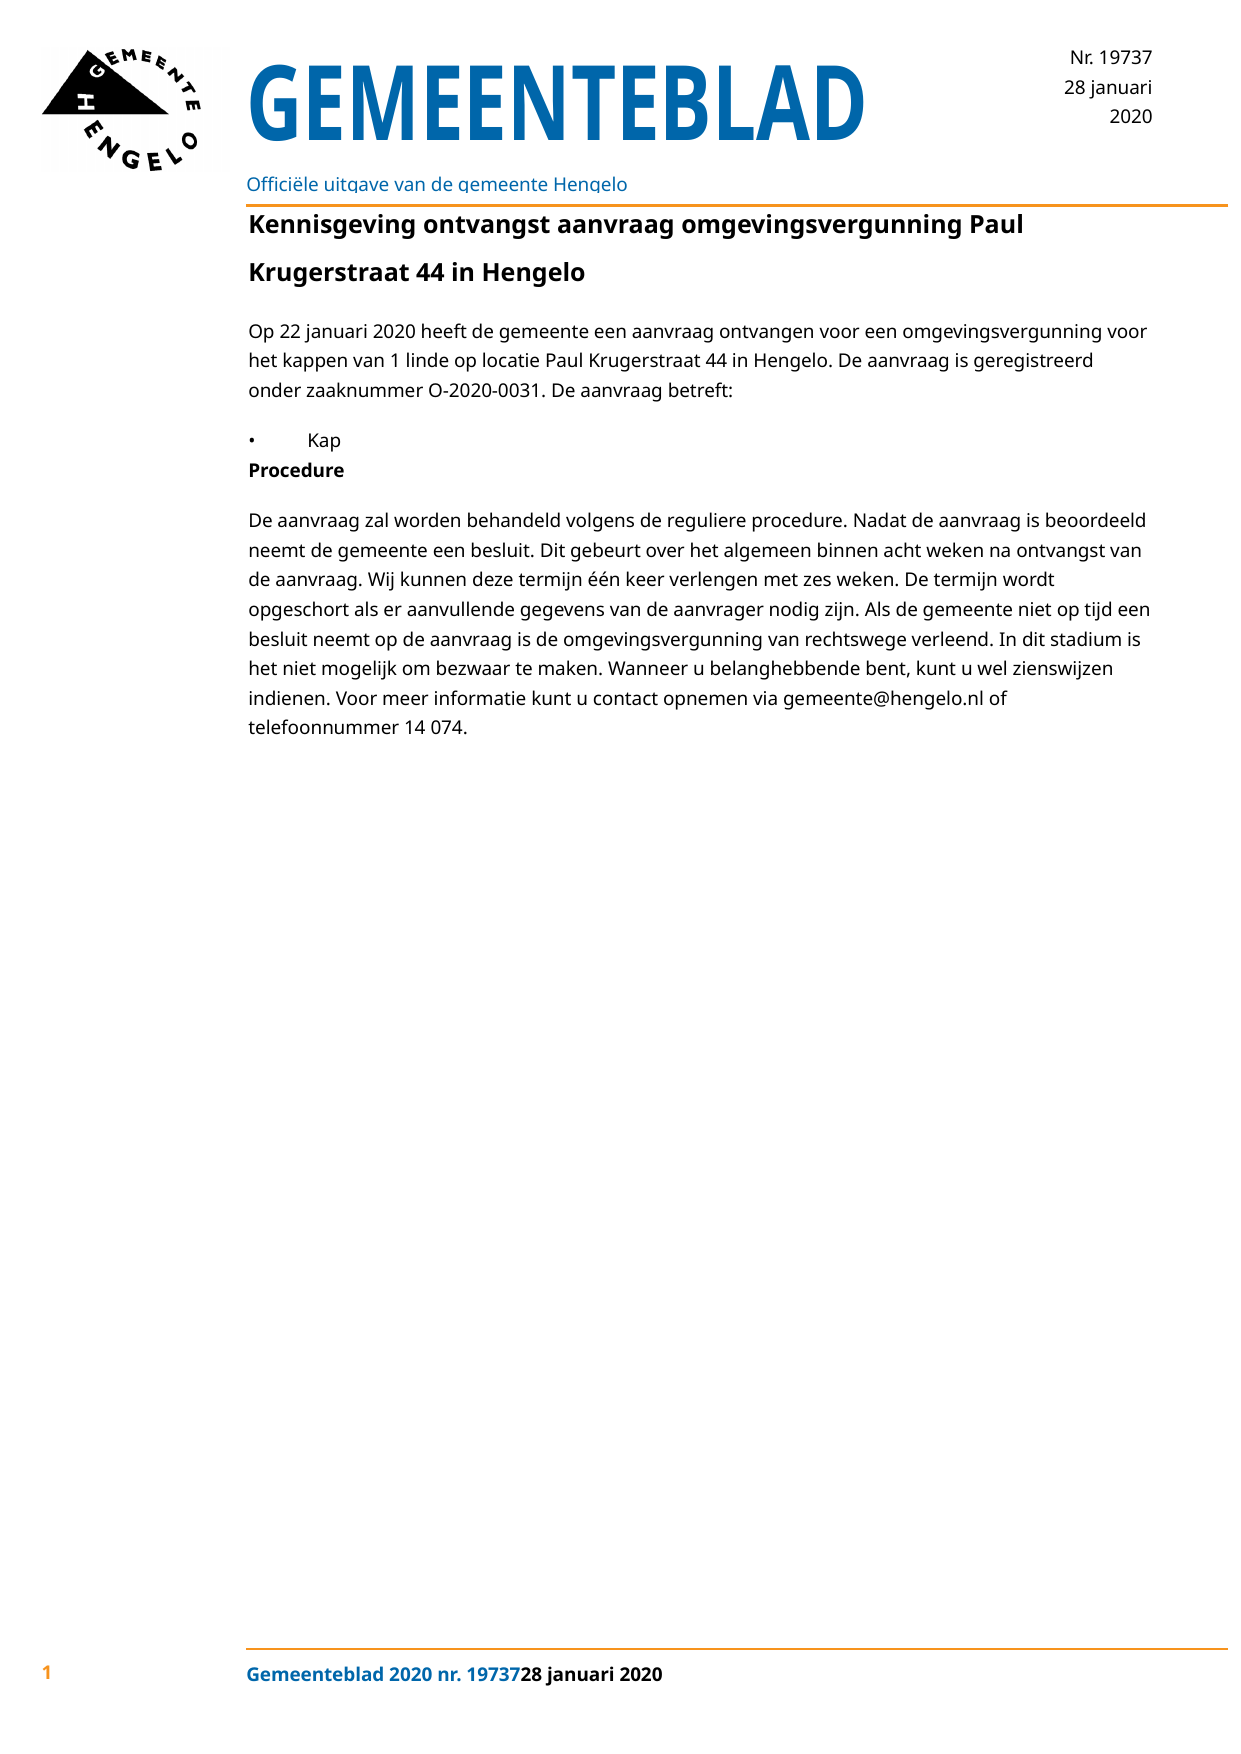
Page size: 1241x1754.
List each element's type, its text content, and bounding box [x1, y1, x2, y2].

list Kap [248, 427, 1152, 453]
picture [41, 47, 231, 172]
text Kennisgeving ontvangst aanvraag omgevingsvergunning Paul Krugerstraat 44 in Hengelo [248, 207, 1152, 288]
text De aanvraag zal worden behandeld volgens de reguliere procedure. Nadat de aanvraag is beoordeeld neemt de gemeente een besluit. Dit gebeurt over het algemeen binnen acht weken na ontvangst van de aanvraag. Wij kunnen deze termijn één keer verlengen met zes weken. De termijn wordt opgeschort als er aanvullende gegevens van de aanvrager nodig zijn. Als de gemeente niet op tijd een besluit neemt op de aanvraag is de omgevingsvergunning van rechtswege verleend. In dit stadium is het niet mogelijk om bezwaar te maken. Wanneer u belanghebbende bent, kunt u wel zienswijzen indienen. Voor meer informatie kunt u contact opnemen via gemeente@hengelo.nl of telefoonnummer 14 074. [248, 507, 1152, 740]
text Procedure [248, 457, 1152, 483]
text Op 22 januari 2020 heeft de gemeente een aanvraag ontvangen voor een omgevingsvergunning voor het kappen van 1 linde op locatie Paul Krugerstraat 44 in Hengelo. De aanvraag is geregistreerd onder zaaknummer O-2020-0031. De aanvraag betreft: [248, 318, 1152, 403]
